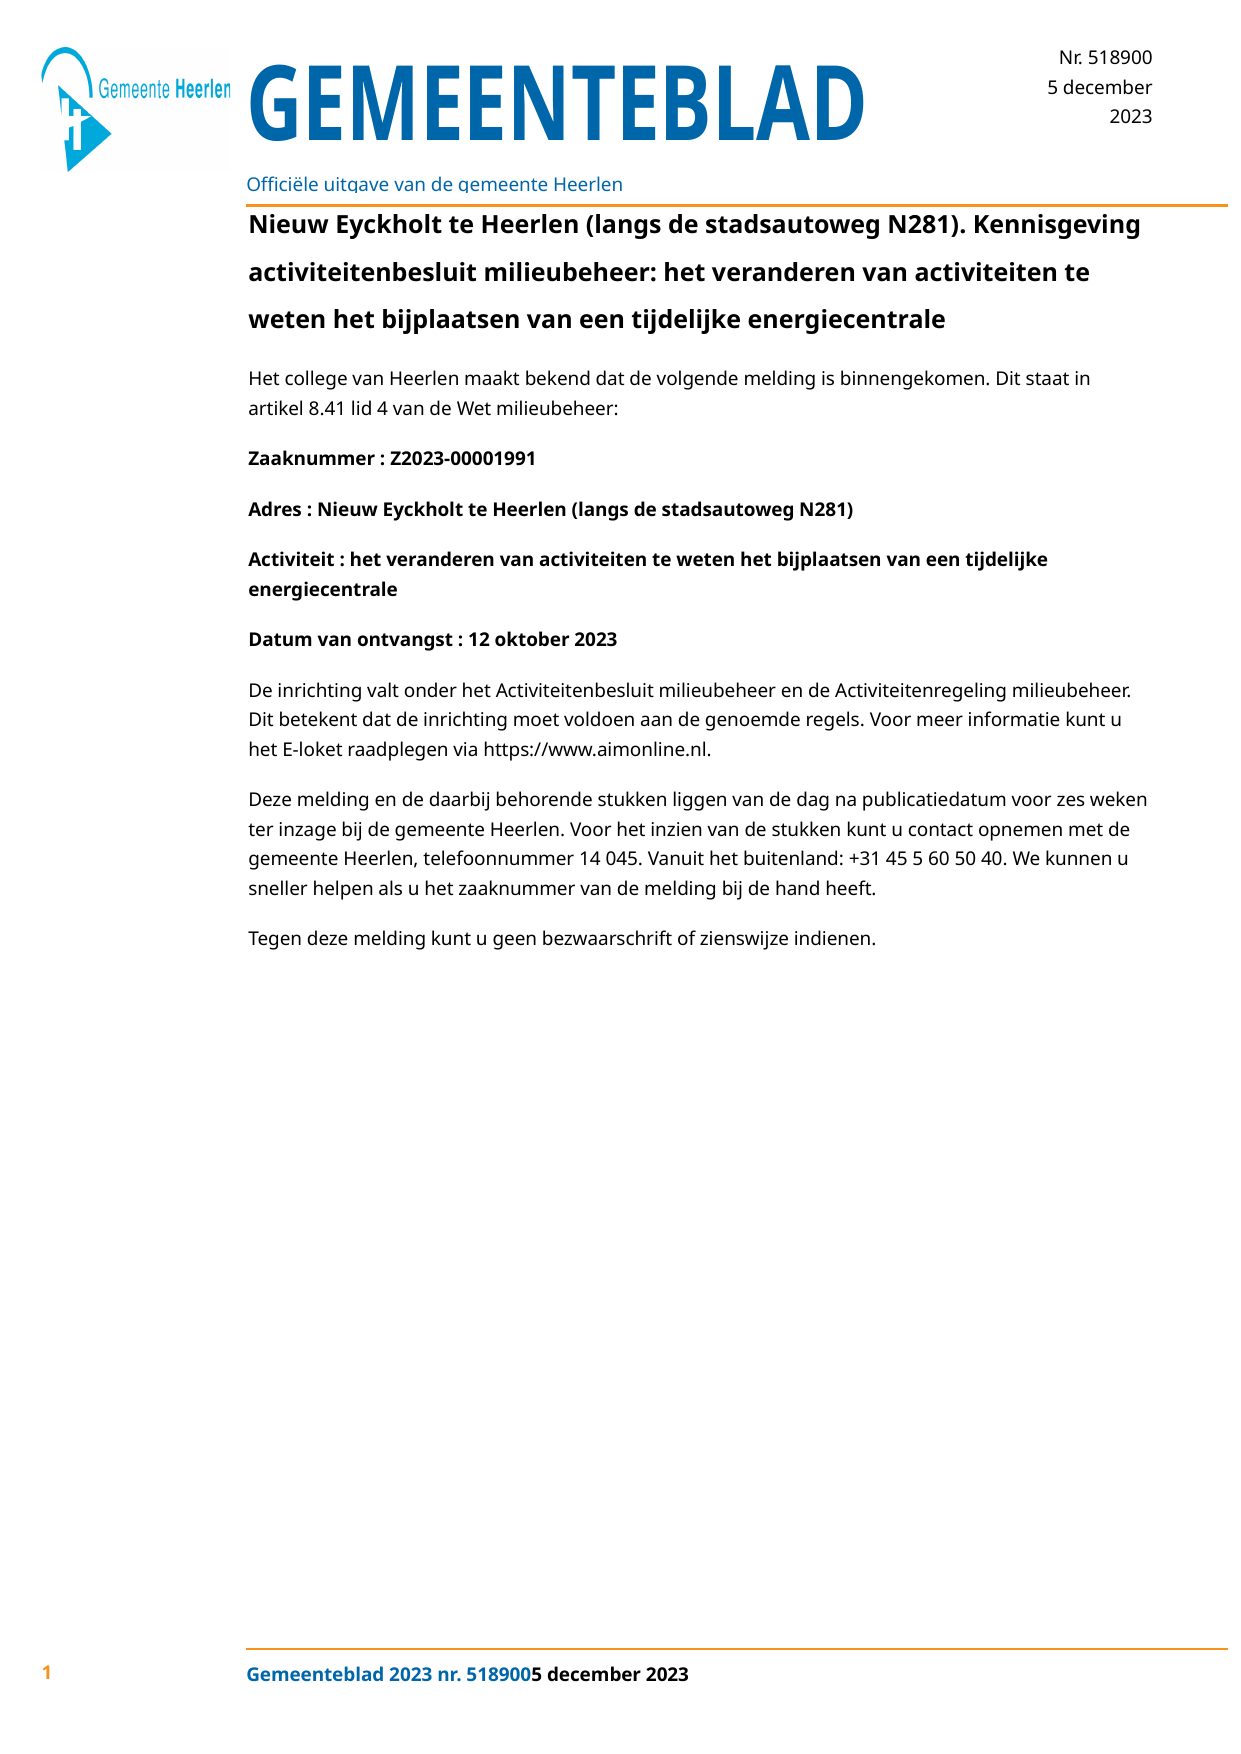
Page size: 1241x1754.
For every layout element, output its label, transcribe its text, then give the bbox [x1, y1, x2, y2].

text Het college van Heerlen maakt bekend dat de volgende melding is binnengekomen. Dit staat in artikel 8.41 lid 4 van de Wet milieubeheer: [248, 366, 1152, 421]
picture [41, 47, 231, 172]
text Adres : Nieuw Eyckholt te Heerlen (langs de stadsautoweg N281) [248, 496, 1152, 522]
text Tegen deze melding kunt u geen bezwaarschrift of zienswijze indienen. [248, 926, 1152, 951]
text Nieuw Eyckholt te Heerlen (langs de stadsautoweg N281). Kennisgeving activiteitenbesluit milieubeheer: het veranderen van activiteiten te weten het bijplaatsen van een tijdelijke energiecentrale [248, 207, 1152, 336]
text Deze melding en de daarbij behorende stukken liggen van de dag na publicatiedatum voor zes weken ter inzage bij de gemeente Heerlen. Voor het inzien van de stukken kunt u contact opnemen met de gemeente Heerlen, telefoonnummer 14 045. Vanuit het buitenland: +31 45 5 60 50 40. We kunnen u sneller helpen als u het zaaknummer van de melding bij de hand heeft. [248, 786, 1152, 901]
picture [41, 47, 59, 70]
text Datum van ontvangst : 12 oktober 2023 [248, 626, 1152, 652]
text Activiteit : het veranderen van activiteiten te weten het bijplaatsen van een tijdelijke energiecentrale [248, 546, 1152, 602]
text Zaaknummer : Z2023-00001991 [248, 446, 1152, 471]
text De inrichting valt onder het Activiteitenbesluit milieubeheer en de Activiteitenregeling milieubeheer. Dit betekent dat de inrichting moet voldoen aan de genoemde regels. Voor meer informatie kunt u het E-loket raadplegen via https://www.aimonline.nl. [248, 677, 1152, 762]
